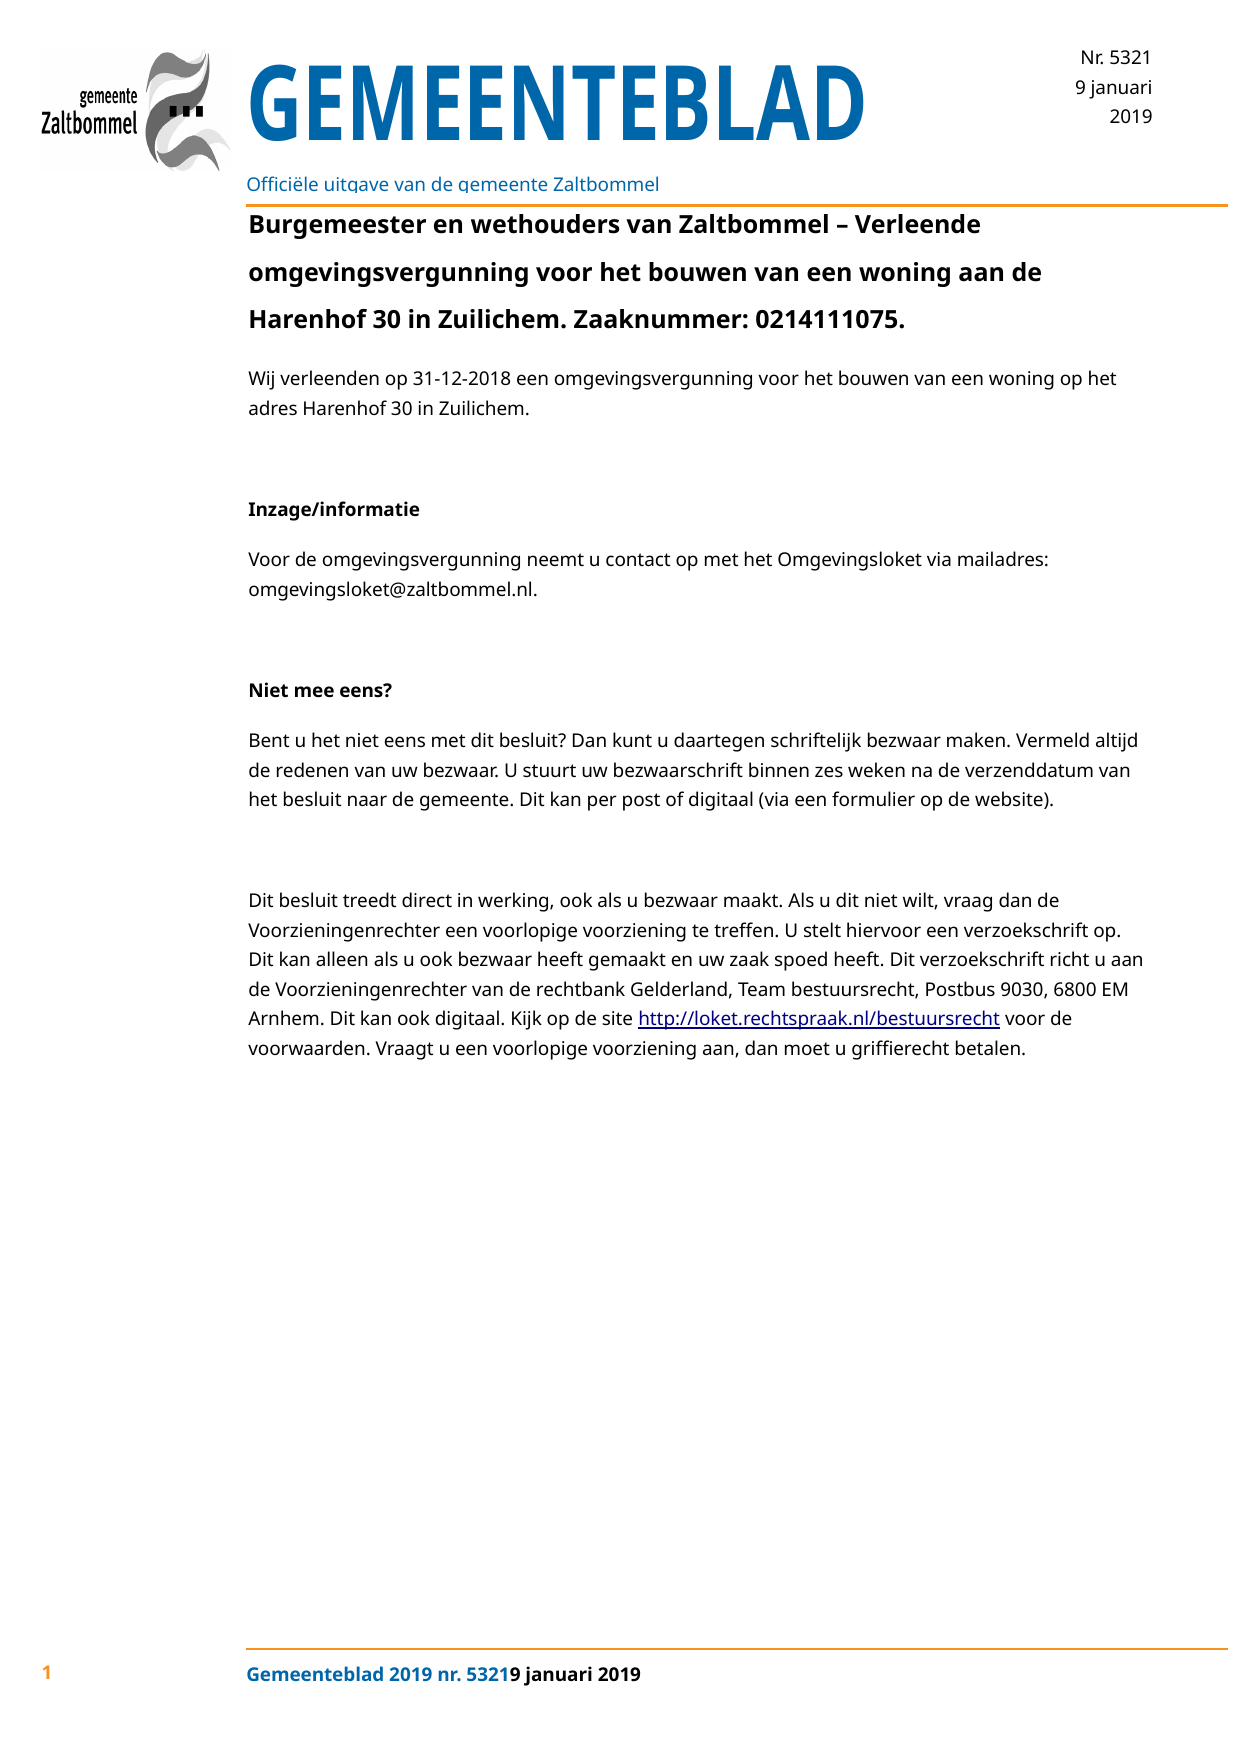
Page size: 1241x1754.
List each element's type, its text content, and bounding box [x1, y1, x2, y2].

text Inzage/informatie [248, 496, 1152, 522]
text Bent u het niet eens met dit besluit? Dan kunt u daartegen schriftelijk bezwaar maken. Vermeld altijd de redenen van uw bezwaar. U stuurt uw bezwaarschrift binnen zes weken na de verzenddatum van het besluit naar de gemeente. Dit kan per post of digitaal (via een formulier op de website). [248, 727, 1152, 812]
text Dit besluit treedt direct in werking, ook als u bezwaar maakt. Als u dit niet wilt, vraag dan de Voorzieningenrechter een voorlopige voorziening te treffen. U stelt hiervoor een verzoekschrift op. Dit kan alleen als u ook bezwaar heeft gemaakt en uw zaak spoed heeft. Dit verzoekschrift richt u aan de Voorzieningenrechter van de rechtbank Gelderland, Team bestuursrecht, Postbus 9030, 6800 EM Arnhem. Dit kan ook digitaal. Kijk op de site http://loket.rechtspraak.nl/bestuursrecht voor de voorwaarden. Vraagt u een voorlopige voorziening aan, dan moet u griffierecht betalen. [248, 887, 1152, 1061]
text Burgemeester en wethouders van Zaltbommel – Verleende omgevingsvergunning voor het bouwen van een woning aan de Harenhof 30 in Zuilichem. Zaaknummer: 0214111075. [248, 207, 1152, 336]
picture [41, 47, 231, 172]
text Niet mee eens? [248, 677, 1152, 702]
text Voor de omgevingsvergunning neemt u contact op met het Omgevingsloket via mailadres: omgevingsloket@zaltbommel.nl. [248, 546, 1152, 602]
text Wij verleenden op 31-12-2018 een omgevingsvergunning voor het bouwen van een woning op het adres Harenhof 30 in Zuilichem. [248, 366, 1152, 421]
